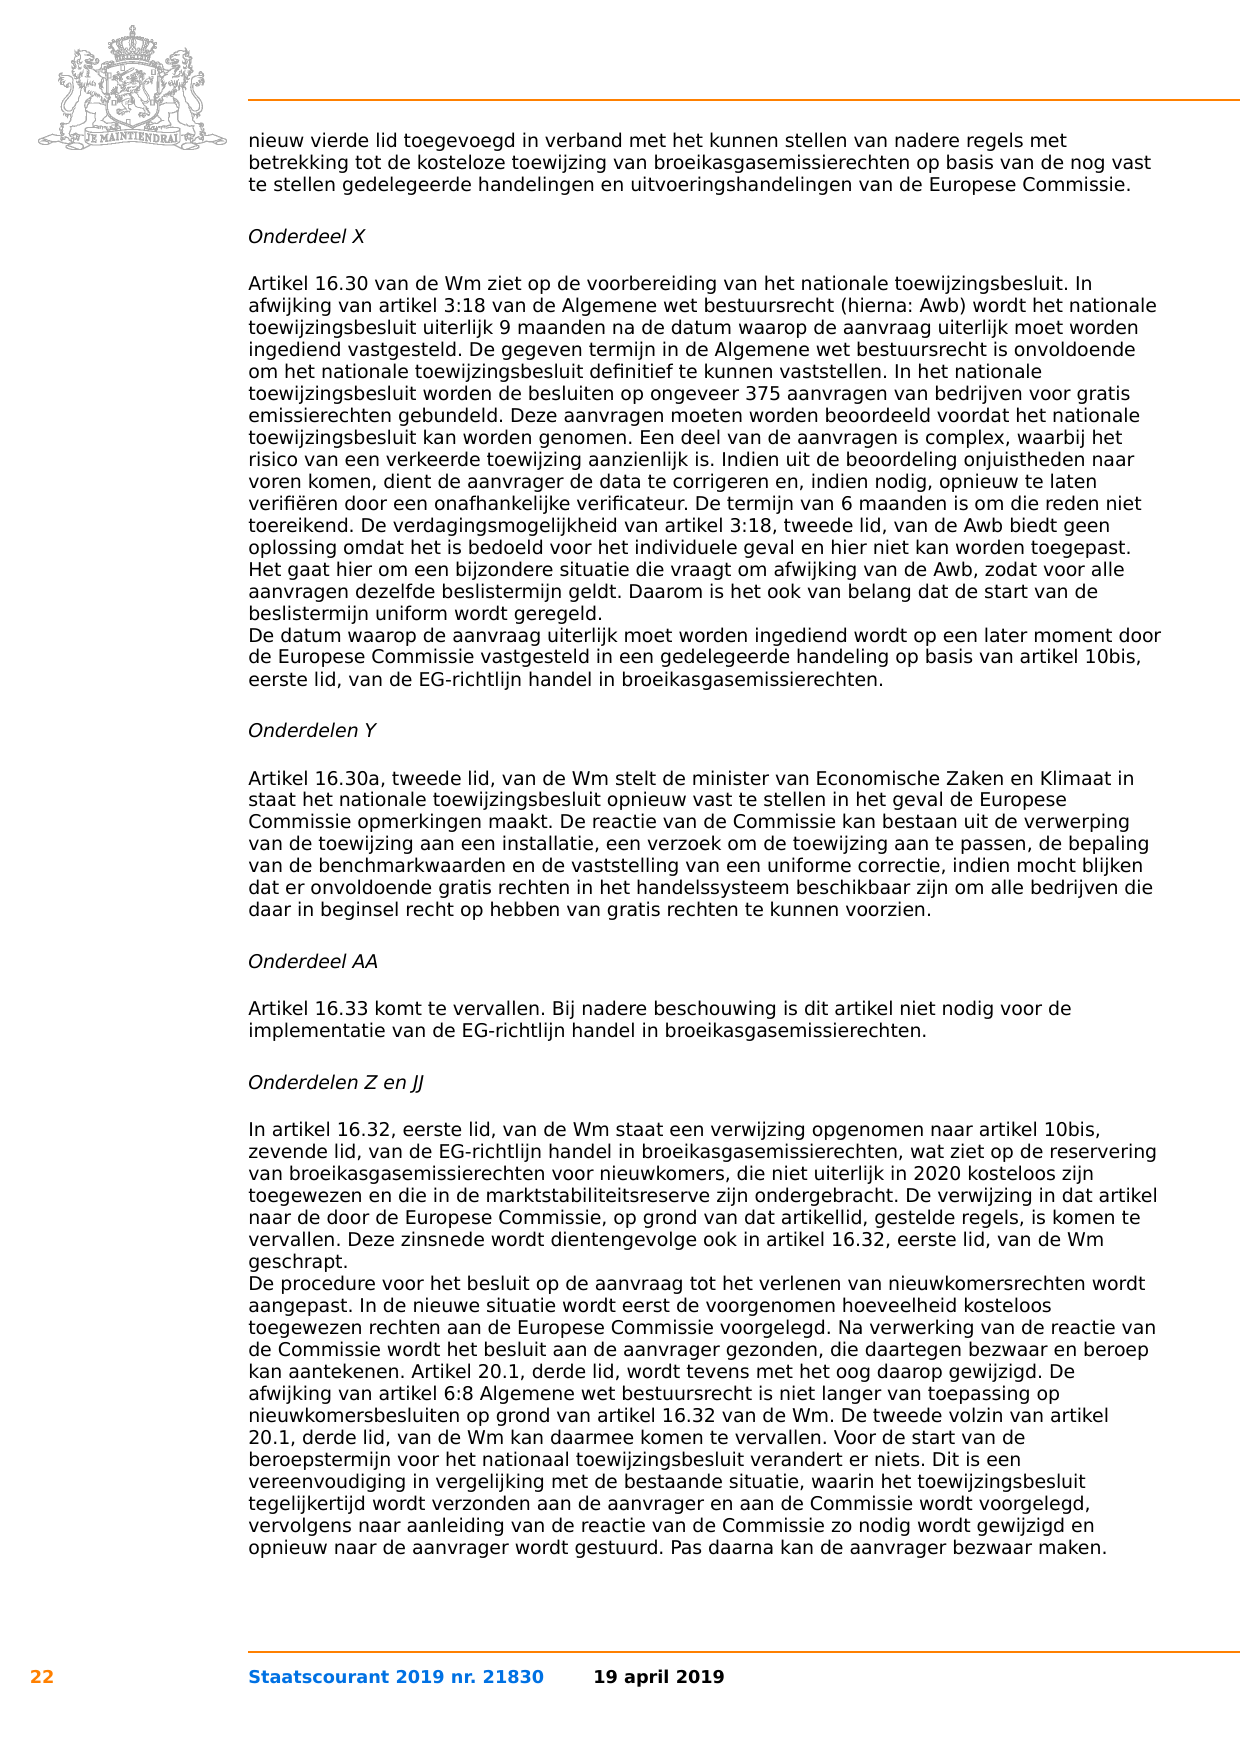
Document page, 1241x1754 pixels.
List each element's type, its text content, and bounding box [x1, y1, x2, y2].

text In artikel 16.32, eerste lid, van de Wm staat een verwijzing opgenomen naar artikel 10bis, zevende lid, van de EG-richtlijn handel in broeikasgasemissierechten, wat ziet op de reservering van broeikasgasemissierechten voor nieuwkomers, die niet uiterlijk in 2020 kosteloos zijn toegewezen en die in de marktstabiliteitsreserve zijn ondergebracht. De verwijzing in dat artikel naar de door de Europese Commissie, op grond van dat artikellid, gestelde regels, is komen te vervallen. Deze zinsnede wordt dientengevolge ook in artikel 16.32, eerste lid, van de Wm geschrapt. [248, 1119, 1163, 1273]
text De procedure voor het besluit op de aanvraag tot het verlenen van nieuwkomersrechten wordt aangepast. In de nieuwe situatie wordt eerst de voorgenomen hoeveelheid kosteloos toegewezen rechten aan de Europese Commissie voorgelegd. Na verwerking van de reactie van de Commissie wordt het besluit aan de aanvrager gezonden, die daartegen bezwaar en beroep kan aantekenen. Artikel 20.1, derde lid, wordt tevens met het oog daarop gewijzigd. De afwijking van artikel 6:8 Algemene wet bestuursrecht is niet langer van toepassing op nieuwkomersbesluiten op grond van artikel 16.32 van de Wm. De tweede volzin van artikel 20.1, derde lid, van de Wm kan daarmee komen te vervallen. Voor de start van de beroepstermijn voor het nationaal toewijzingsbesluit verandert er niets. Dit is een vereenvoudiging in vergelijking met de bestaande situatie, waarin het toewijzingsbesluit tegelijkertijd wordt verzonden aan de aanvrager en aan de Commissie wordt voorgelegd, vervolgens naar aanleiding van de reactie van de Commissie zo nodig wordt gewijzigd en opnieuw naar de aanvrager wordt gestuurd. Pas daarna kan de aanvrager bezwaar maken. [248, 1273, 1163, 1559]
text De datum waarop de aanvraag uiterlijk moet worden ingediend wordt op een later moment door de Europese Commissie vastgesteld in een gedelegeerde handeling op basis van artikel 10bis, eerste lid, van de EG-richtlijn handel in broeikasgasemissierechten. [248, 624, 1163, 690]
picture [38, 25, 227, 150]
text nieuw vierde lid toegevoegd in verband met het kunnen stellen van nadere regels met betrekking tot de kosteloze toewijzing van broeikasgasemissierechten op basis van de nog vast te stellen gedelegeerde handelingen en uitvoeringshandelingen van de Europese Commissie. [248, 130, 1163, 196]
text Artikel 16.30 van de Wm ziet op de voorbereiding van het nationale toewijzingsbesluit. In afwijking van artikel 3:18 van de Algemene wet bestuursrecht (hierna: Awb) wordt het nationale toewijzingsbesluit uiterlijk 9 maanden na de datum waarop de aanvraag uiterlijk moet worden ingediend vastgesteld. De gegeven termijn in de Algemene wet bestuursrecht is onvoldoende om het nationale toewijzingsbesluit definitief te kunnen vaststellen. In het nationale toewijzingsbesluit worden de besluiten op ongeveer 375 aanvragen van bedrijven voor gratis emissierechten gebundeld. Deze aanvragen moeten worden beoordeeld voordat het nationale toewijzingsbesluit kan worden genomen. Een deel van de aanvragen is complex, waarbij het risico van een verkeerde toewijzing aanzienlijk is. Indien uit de beoordeling onjuistheden naar voren komen, dient de aanvrager de data te corrigeren en, indien nodig, opnieuw te laten verifiëren door een onafhankelijke verificateur. De termijn van 6 maanden is om die reden niet toereikend. De verdagingsmogelijkheid van artikel 3:18, tweede lid, van de Awb biedt geen oplossing omdat het is bedoeld voor het individuele geval en hier niet kan worden toegepast. Het gaat hier om een bijzondere situatie die vraagt om afwijking van de Awb, zodat voor alle aanvragen dezelfde beslistermijn geldt. Daarom is het ook van belang dat de start van de beslistermijn uniform wordt geregeld. [248, 273, 1163, 624]
subtitle Onderdeel AA [248, 951, 1163, 973]
subtitle Onderdeel X [248, 226, 1163, 248]
text Artikel 16.33 komt te vervallen. Bij nadere beschouwing is dit artikel niet nodig voor de implementatie van de EG-richtlijn handel in broeikasgasemissierechten. [248, 998, 1163, 1042]
subtitle Onderdelen Z en JJ [248, 1072, 1163, 1094]
text Artikel 16.30a, tweede lid, van de Wm stelt de minister van Economische Zaken en Klimaat in staat het nationale toewijzingsbesluit opnieuw vast te stellen in het geval de Europese Commissie opmerkingen maakt. De reactie van de Commissie kan bestaan uit de verwerping van de toewijzing aan een installatie, een verzoek om de toewijzing aan te passen, de bepaling van de benchmarkwaarden en de vaststelling van een uniforme correctie, indien mocht blijken dat er onvoldoende gratis rechten in het handelssysteem beschikbaar zijn om alle bedrijven die daar in beginsel recht op hebben van gratis rechten te kunnen voorzien. [248, 767, 1163, 921]
subtitle Onderdelen Y [248, 720, 1163, 742]
